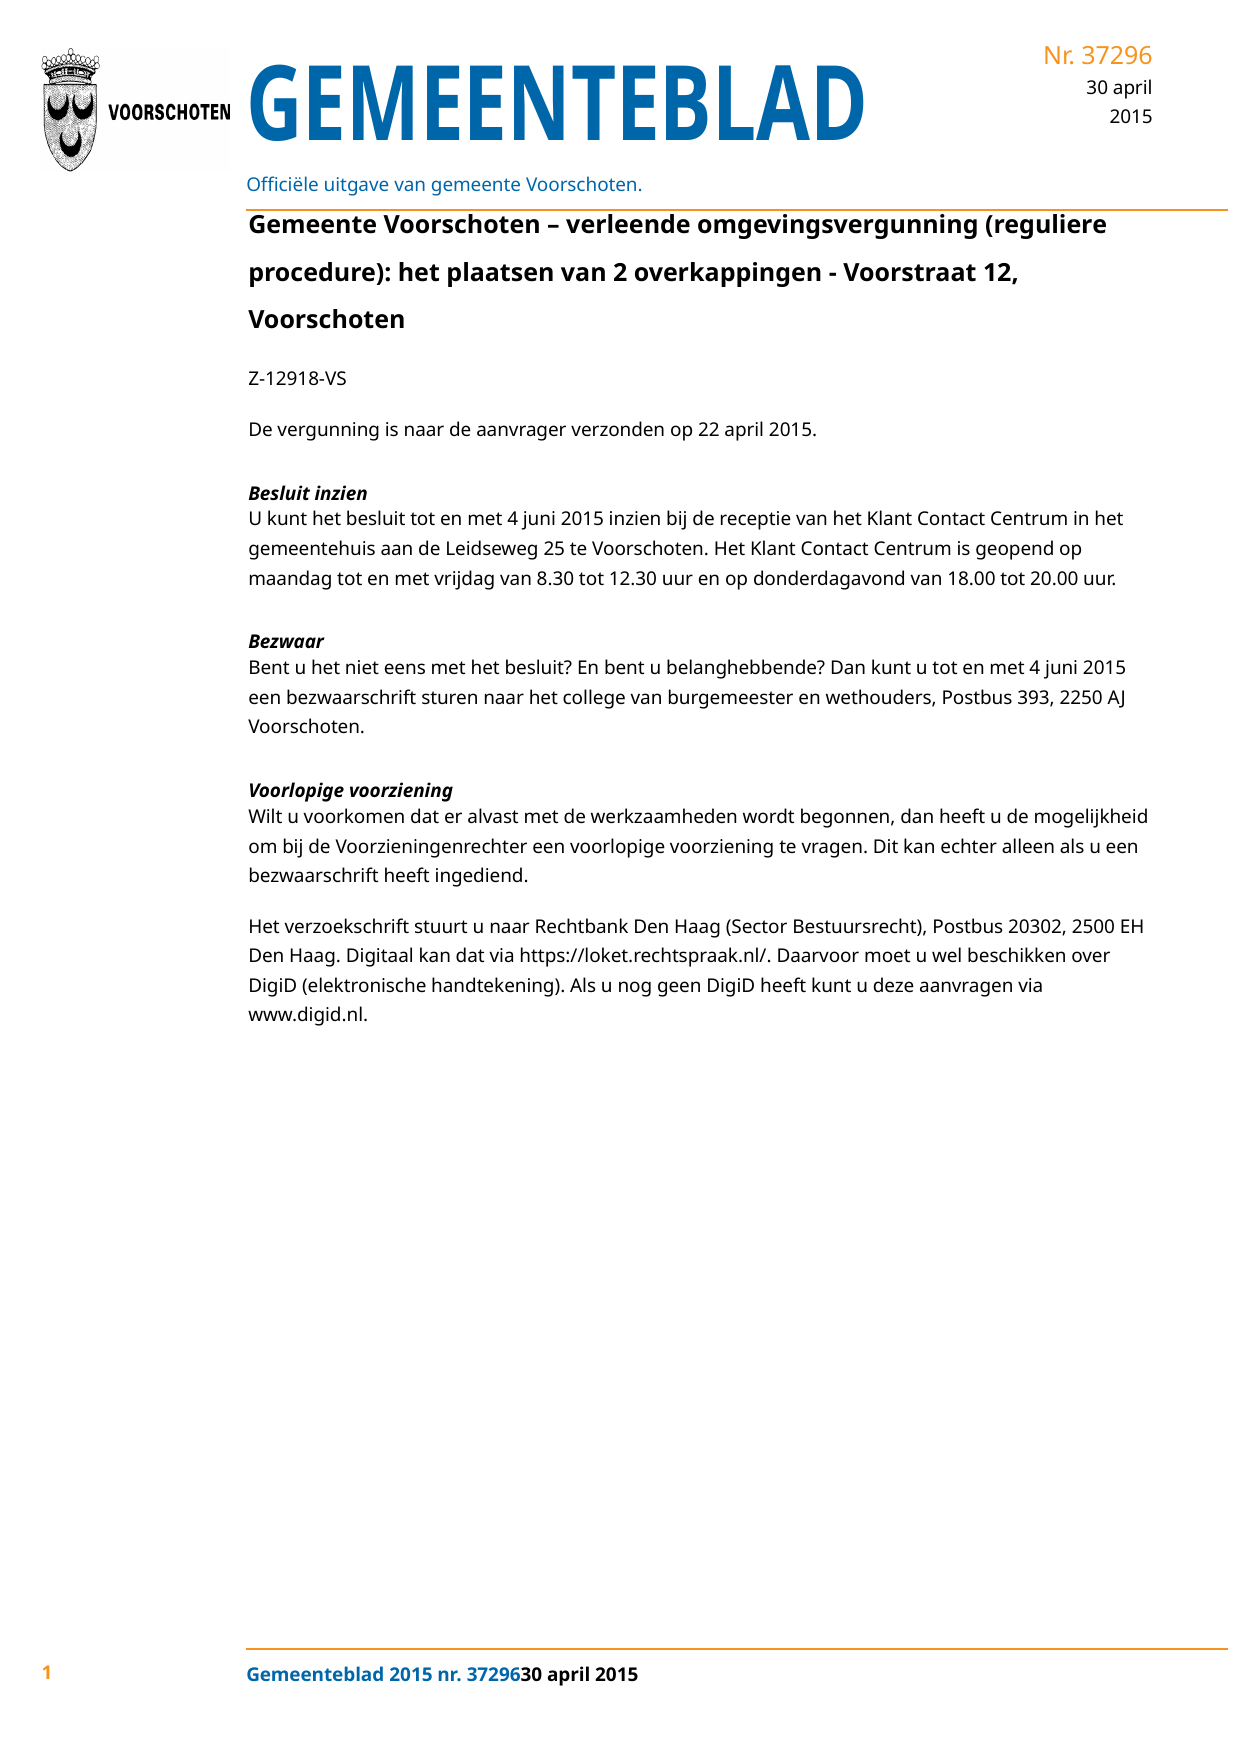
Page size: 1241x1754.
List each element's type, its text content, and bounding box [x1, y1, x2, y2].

text De vergunning is naar de aanvrager verzonden op 22 april 2015. [248, 416, 1152, 442]
text Het verzoekschrift stuurt u naar Rechtbank Den Haag (Sector Bestuursrecht), Postbus 20302, 2500 EH Den Haag. Digitaal kan dat via https://loket.rechtspraak.nl/. Daarvoor moet u wel beschikken over DigiD (elektronische handtekening). Als u nog geen DigiD heeft kunt u deze aanvragen via www.digid.nl. [248, 913, 1152, 1027]
text Gemeente Voorschoten – verleende omgevingsvergunning (reguliere procedure): het plaatsen van 2 overkappingen - Voorstraat 12, Voorschoten [248, 211, 1152, 336]
text Z-12918-VS [248, 366, 1152, 391]
text U kunt het besluit tot en met 4 juni 2015 inzien bij de receptie van het Klant Contact Centrum in het gemeentehuis aan de Leidseweg 25 te Voorschoten. Het Klant Contact Centrum is geopend op maandag tot en met vrijdag van 8.30 tot 12.30 uur en op donderdagavond van 18.00 tot 20.00 uur. [248, 506, 1152, 591]
picture [41, 47, 231, 172]
text Voorlopige voorziening [248, 778, 1152, 803]
text Wilt u voorkomen dat er alvast met de werkzaamheden wordt begonnen, dan heeft u de mogelijkheid om bij de Voorzieningenrechter een voorlopige voorziening te vragen. Dit kan echter alleen als u een bezwaarschrift heeft ingediend. [248, 803, 1152, 888]
text Bent u het niet eens met het besluit? En bent u belanghebbende? Dan kunt u tot en met 4 juni 2015 een bezwaarschrift sturen naar het college van burgemeester en wethouders, Postbus 393, 2250 AJ Voorschoten. [248, 654, 1152, 739]
text Besluit inzien [248, 480, 1152, 506]
text Bezwaar [248, 629, 1152, 654]
